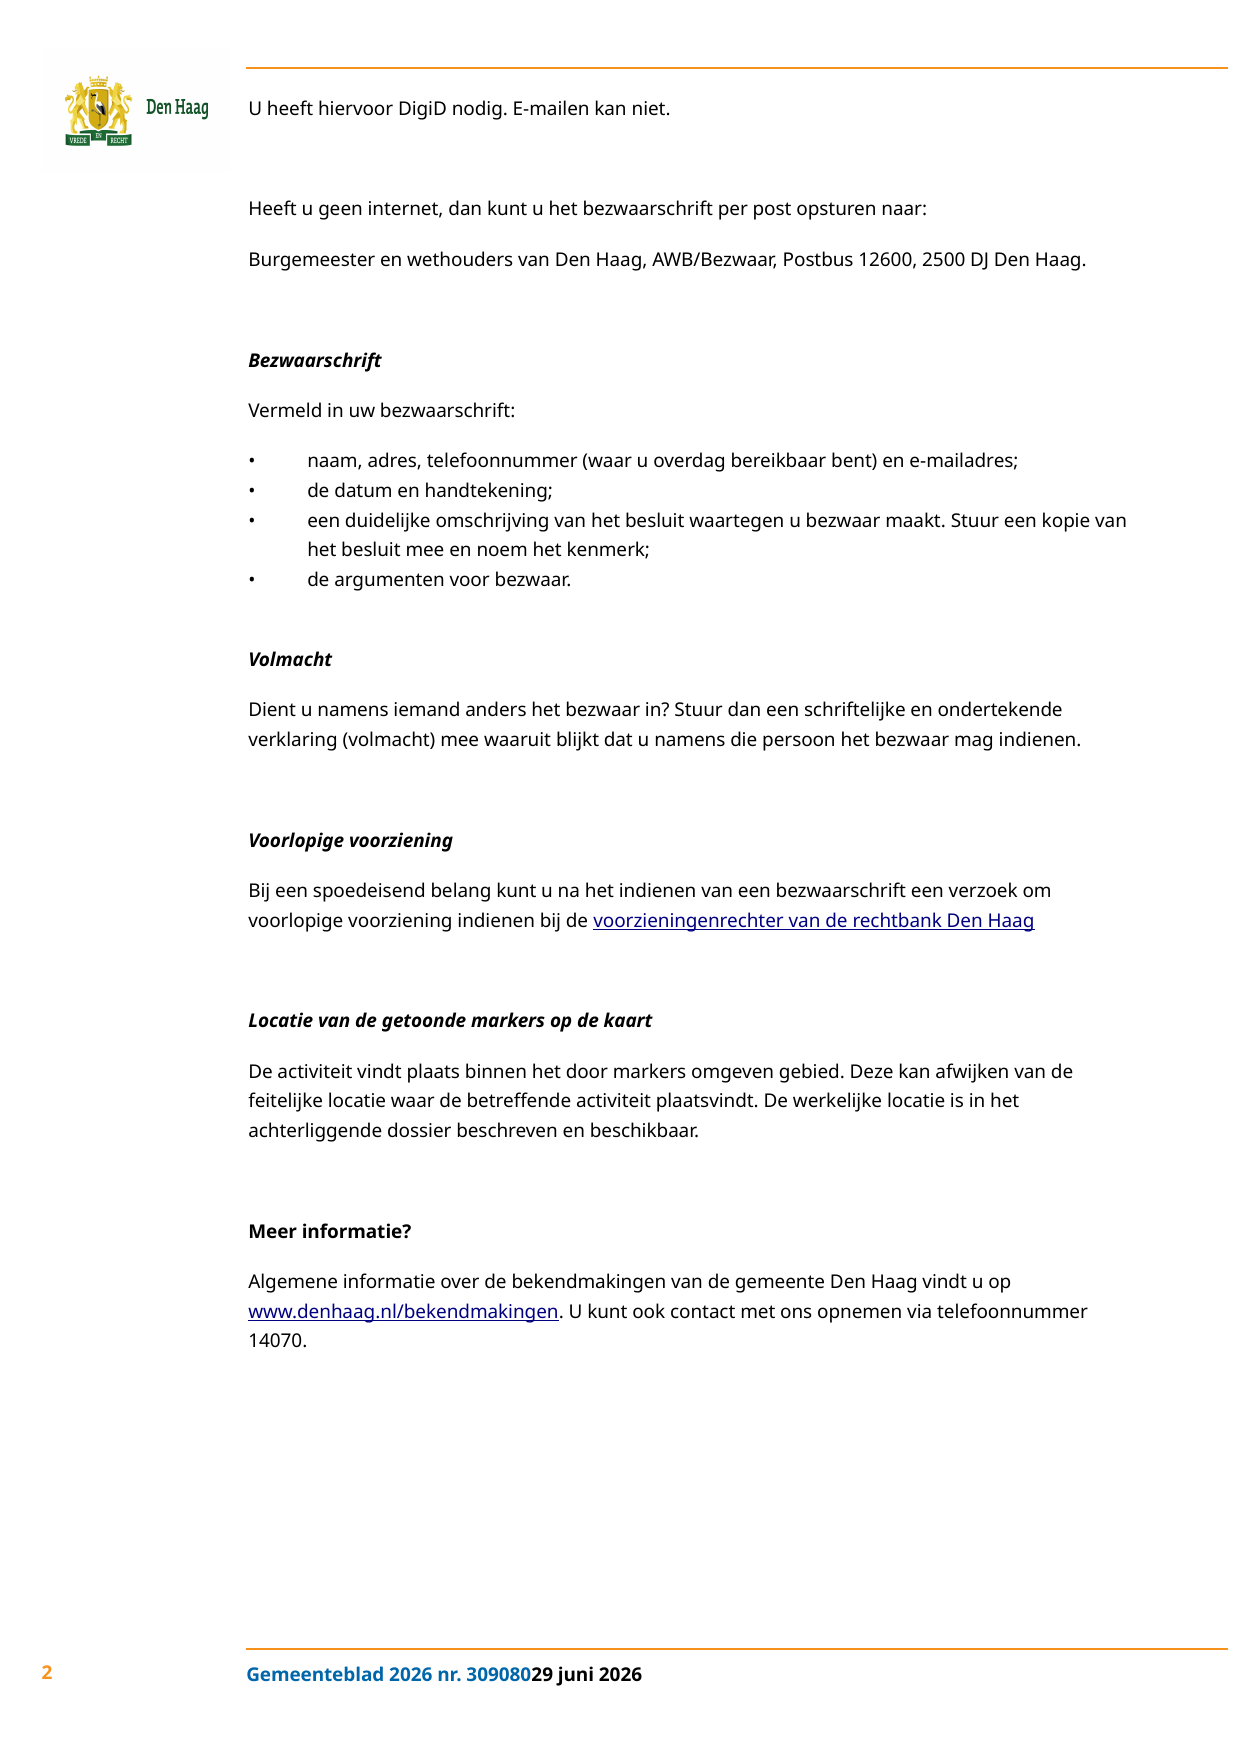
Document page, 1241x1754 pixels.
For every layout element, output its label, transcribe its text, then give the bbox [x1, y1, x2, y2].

text Bij een spoedeisend belang kunt u na het indienen van een bezwaarschrift een verzoek om voorlopige voorziening indienen bij de voorzieningenrechter van de rechtbank Den Haag [248, 877, 1152, 933]
picture [41, 47, 231, 172]
text Locatie van de getoonde markers op de kaart [248, 1008, 1152, 1033]
text Heeft u geen internet, dan kunt u het bezwaarschrift per post opsturen naar: [248, 196, 1152, 221]
text U heeft hiervoor DigiD nodig. E-mailen kan niet. [248, 95, 1152, 121]
text Meer informatie? [248, 1218, 1152, 1244]
text Vermeld in uw bezwaarschrift: [248, 397, 1152, 423]
text Burgemeester en wethouders van Den Haag, AWB/Bezwaar, Postbus 12600, 2500 DJ Den Haag. [248, 246, 1152, 272]
text Volmacht [248, 646, 1152, 672]
text Dient u namens iemand anders het bezwaar in? Stuur dan een schriftelijke en ondertekende verklaring (volmacht) mee waaruit blijkt dat u namens die persoon het bezwaar mag indienen. [248, 696, 1152, 752]
list naam, adres, telefoonnummer (waar u overdag bereikbaar bent) en e-mailadres; [248, 448, 1152, 473]
list een duidelijke omschrijving van het besluit waartegen u bezwaar maakt. Stuur een kopie van het besluit mee en noem het kenmerk; [248, 507, 1152, 562]
text De activiteit vindt plaats binnen het door markers omgeven gebied. Deze kan afwijken van de feitelijke locatie waar de betreffende activiteit plaatsvindt. De werkelijke locatie is in het achterliggende dossier beschreven en beschikbaar. [248, 1058, 1152, 1143]
list de datum en handtekening; [248, 477, 1152, 503]
text Bezwaarschrift [248, 347, 1152, 373]
text Voorlopige voorziening [248, 827, 1152, 853]
list de argumenten voor bezwaar. [248, 566, 1152, 592]
text Algemene informatie over de bekendmakingen van de gemeente Den Haag vindt u op www.denhaag.nl/bekendmakingen. U kunt ook contact met ons opnemen via telefoonnummer 14070. [248, 1268, 1152, 1353]
